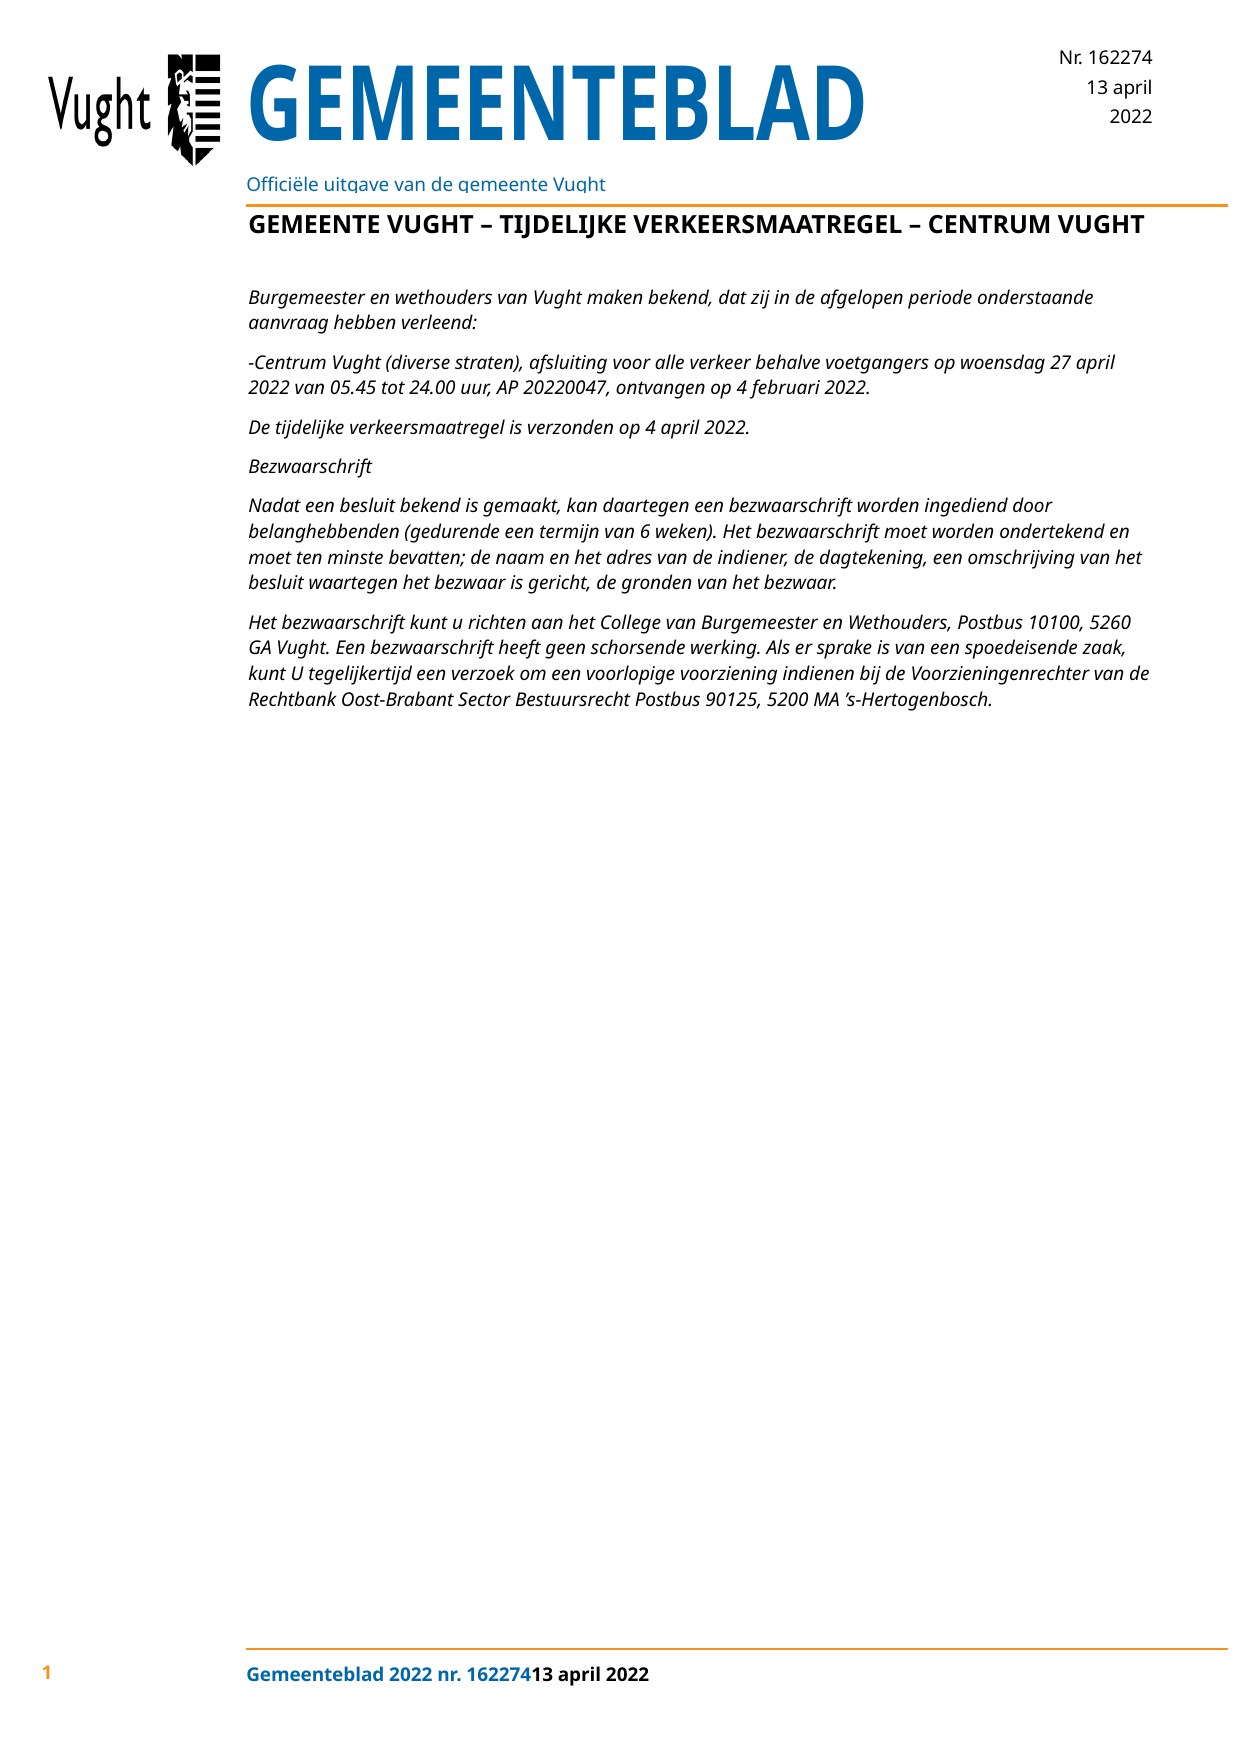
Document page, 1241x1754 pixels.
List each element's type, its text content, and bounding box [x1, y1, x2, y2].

text De tijdelijke verkeersmaatregel is verzonden op 4 april 2022. [248, 414, 1152, 439]
text Burgemeester en wethouders van Vught maken bekend, dat zij in de afgelopen periode onderstaande aanvraag hebben verleend: [248, 284, 1152, 335]
picture [41, 47, 231, 172]
text Nadat een besluit bekend is gemaakt, kan daartegen een bezwaarschrift worden ingediend door belanghebbenden (gedurende een termijn van 6 weken). Het bezwaarschrift moet worden ondertekend en moet ten minste bevatten; de naam en het adres van de indiener, de dagtekening, een omschrijving van het besluit waartegen het bezwaar is gericht, de gronden van het bezwaar. [248, 492, 1152, 595]
text Bezwaarschrift [248, 453, 1152, 479]
text Het bezwaarschrift kunt u richten aan het College van Burgemeester en Wethouders, Postbus 10100, 5260 GA Vught. Een bezwaarschrift heeft geen schorsende werking. Als er sprake is van een spoedeisende zaak, kunt U tegelijkertijd een verzoek om een voorlopige voorziening indienen bij de Voorzieningenrechter van de Rechtbank Oost-Brabant Sector Bestuursrecht Postbus 90125, 5200 MA ’s-Hertogenbosch. [248, 609, 1152, 712]
text GEMEENTE VUGHT – TIJDELIJKE VERKEERSMAATREGEL – CENTRUM VUGHT [248, 207, 1152, 241]
text -Centrum Vught (diverse straten), afsluiting voor alle verkeer behalve voetgangers op woensdag 27 april 2022 van 05.45 tot 24.00 uur, AP 20220047, ontvangen op 4 februari 2022. [248, 349, 1152, 400]
